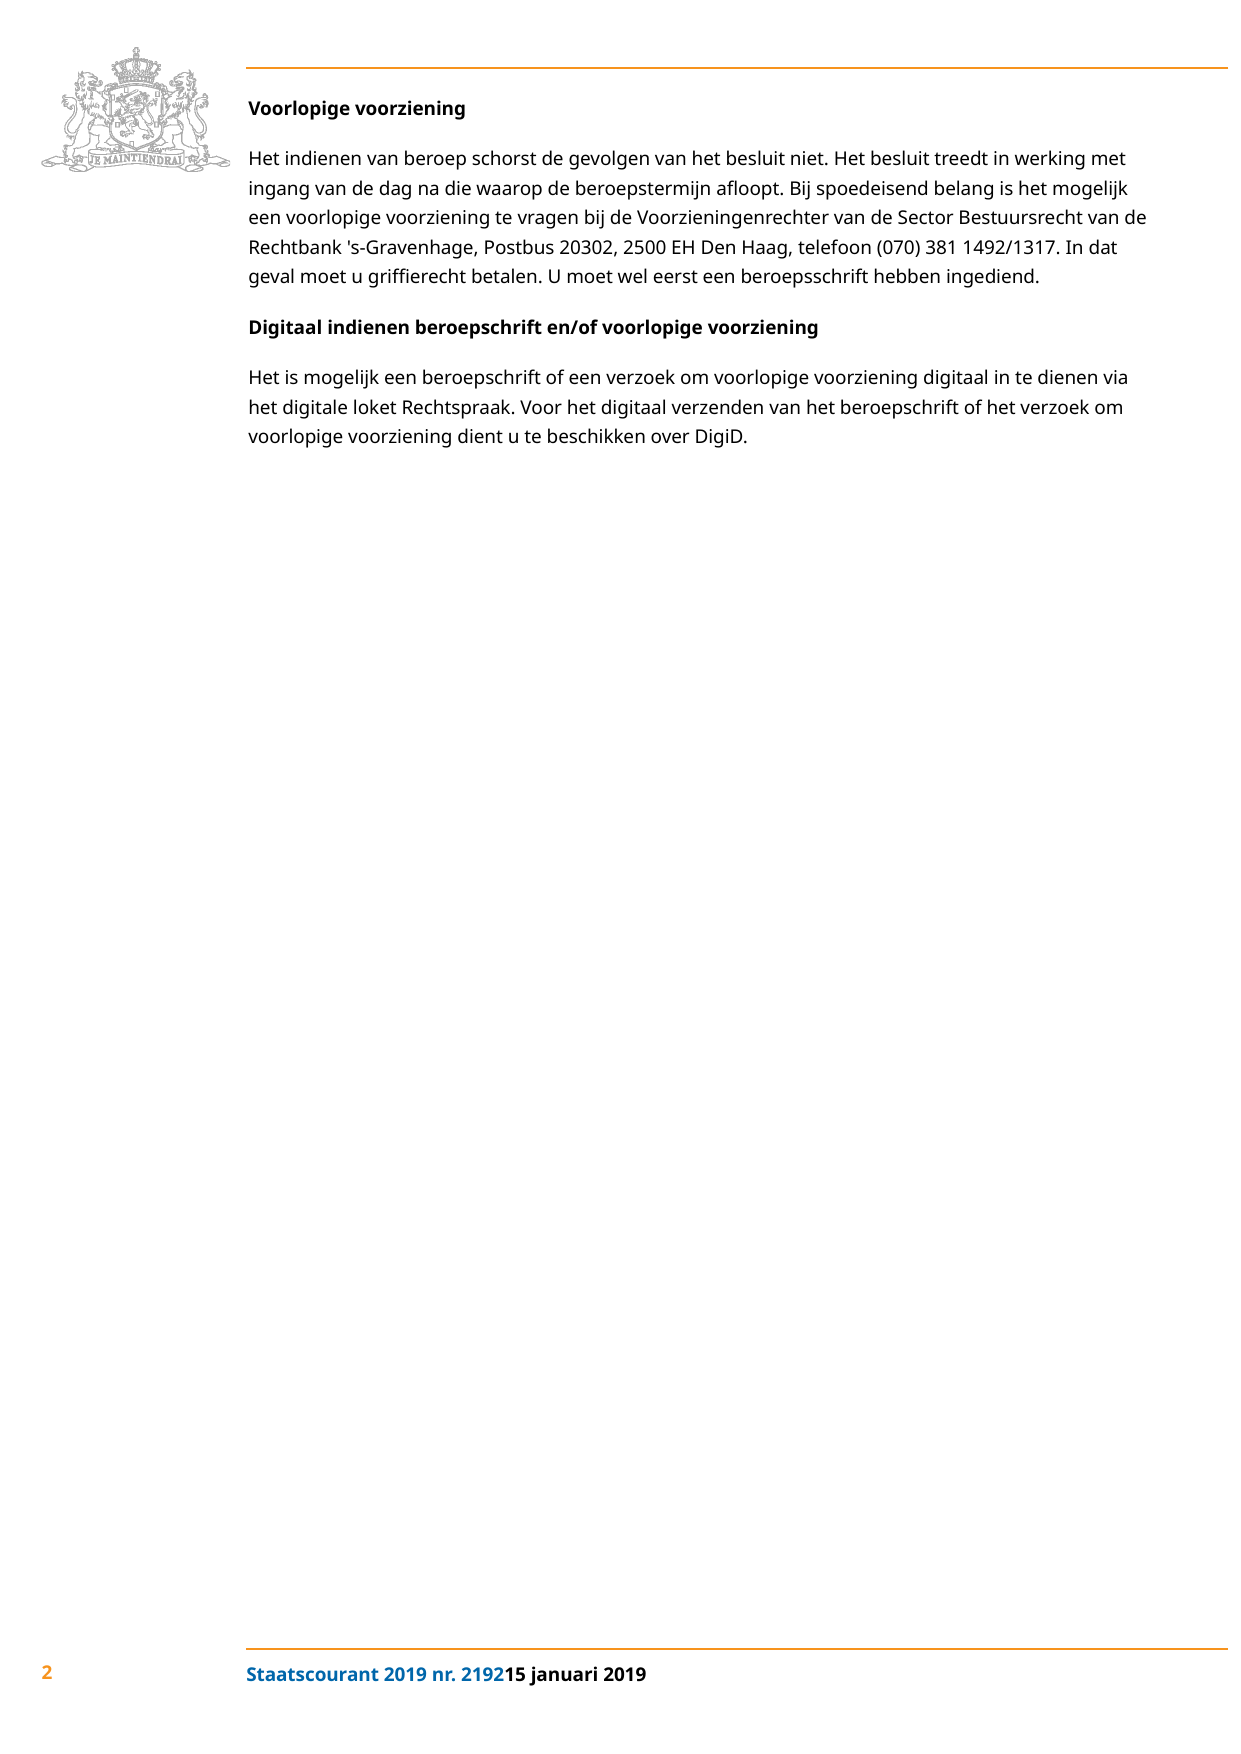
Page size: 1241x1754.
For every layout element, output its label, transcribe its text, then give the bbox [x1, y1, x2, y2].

text Het indienen van beroep schorst de gevolgen van het besluit niet. Het besluit treedt in werking met ingang van de dag na die waarop de beroepstermijn afloopt. Bij spoedeisend belang is het mogelijk een voorlopige voorziening te vragen bij de Voorzieningenrechter van de Sector Bestuursrecht van de Rechtbank 's-Gravenhage, Postbus 20302, 2500 EH Den Haag, telefoon (070) 381 1492/1317. In dat geval moet u griffierecht betalen. U moet wel eerst een beroepsschrift hebben ingediend. [248, 145, 1152, 289]
text Digitaal indienen beroepschrift en/of voorlopige voorziening [248, 314, 1152, 340]
text Voorlopige voorziening [248, 95, 1152, 121]
picture [41, 47, 231, 172]
text Het is mogelijk een beroepschrift of een verzoek om voorlopige voorziening digitaal in te dienen via het digitale loket Rechtspraak. Voor het digitaal verzenden van het beroepschrift of het verzoek om voorlopige voorziening dient u te beschikken over DigiD. [248, 364, 1152, 449]
